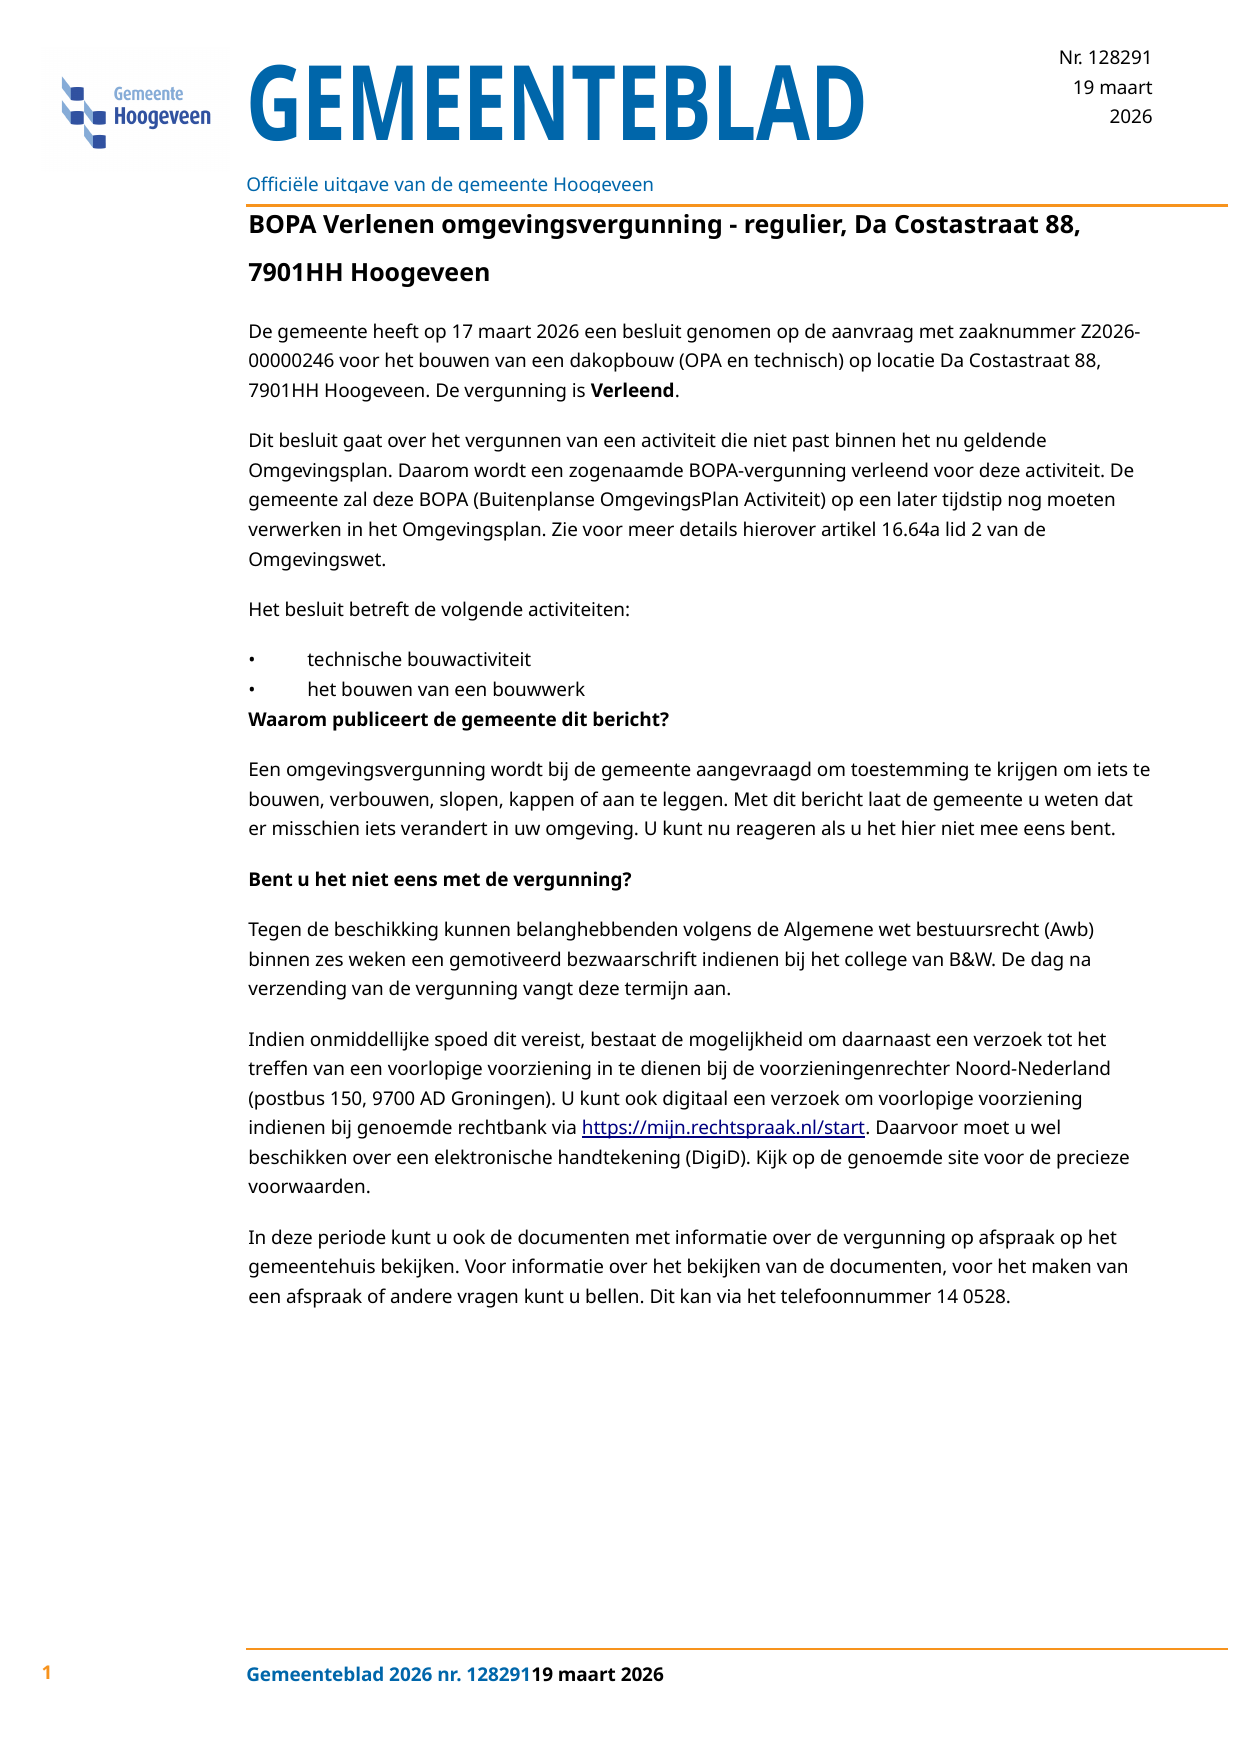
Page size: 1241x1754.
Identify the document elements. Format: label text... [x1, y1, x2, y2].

list het bouwen van een bouwwerk [248, 676, 1152, 702]
list technische bouwactiviteit [248, 647, 1152, 672]
text BOPA Verlenen omgevingsvergunning - regulier, Da Costastraat 88, 7901HH Hoogeveen [248, 207, 1152, 288]
text Indien onmiddellijke spoed dit vereist, bestaat de mogelijkheid om daarnaast een verzoek tot het treffen van een voorlopige voorziening in te dienen bij de voorzieningenrechter Noord-Nederland (postbus 150, 9700 AD Groningen). U kunt ook digitaal een verzoek om voorlopige voorziening indienen bij genoemde rechtbank via https://mijn.rechtspraak.nl/start. Daarvoor moet u wel beschikken over een elektronische handtekening (DigiD). Kijk op de genoemde site voor de precieze voorwaarden. [248, 1026, 1152, 1199]
text In deze periode kunt u ook de documenten met informatie over de vergunning op afspraak op het gemeentehuis bekijken. Voor informatie over het bekijken van de documenten, voor het maken van een afspraak of andere vragen kunt u bellen. Dit kan via het telefoonnummer 14 0528. [248, 1224, 1152, 1309]
text Waarom publiceert de gemeente dit bericht? [248, 706, 1152, 732]
text Tegen de beschikking kunnen belanghebbenden volgens de Algemene wet bestuursrecht (Awb) binnen zes weken een gemotiveerd bezwaarschrift indienen bij het college van B&W. De dag na verzending van de vergunning vangt deze termijn aan. [248, 916, 1152, 1001]
text Bent u het niet eens met de vergunning? [248, 866, 1152, 892]
text Het besluit betreft de volgende activiteiten: [248, 596, 1152, 622]
text De gemeente heeft op 17 maart 2026 een besluit genomen op de aanvraag met zaaknummer Z2026-00000246 voor het bouwen van een dakopbouw (OPA en technisch) op locatie Da Costastraat 88, 7901HH Hoogeveen. De vergunning is Verleend. [248, 318, 1152, 403]
text Een omgevingsvergunning wordt bij de gemeente aangevraagd om toestemming te krijgen om iets te bouwen, verbouwen, slopen, kappen of aan te leggen. Met dit bericht laat de gemeente u weten dat er misschien iets verandert in uw omgeving. U kunt nu reageren als u het hier niet mee eens bent. [248, 756, 1152, 841]
picture [41, 47, 231, 172]
text Dit besluit gaat over het vergunnen van een activiteit die niet past binnen het nu geldende Omgevingsplan. Daarom wordt een zogenaamde BOPA-vergunning verleend voor deze activiteit. De gemeente zal deze BOPA (Buitenplanse OmgevingsPlan Activiteit) op een later tijdstip nog moeten verwerken in het Omgevingsplan. Zie voor meer details hierover artikel 16.64a lid 2 van de Omgevingswet. [248, 427, 1152, 572]
